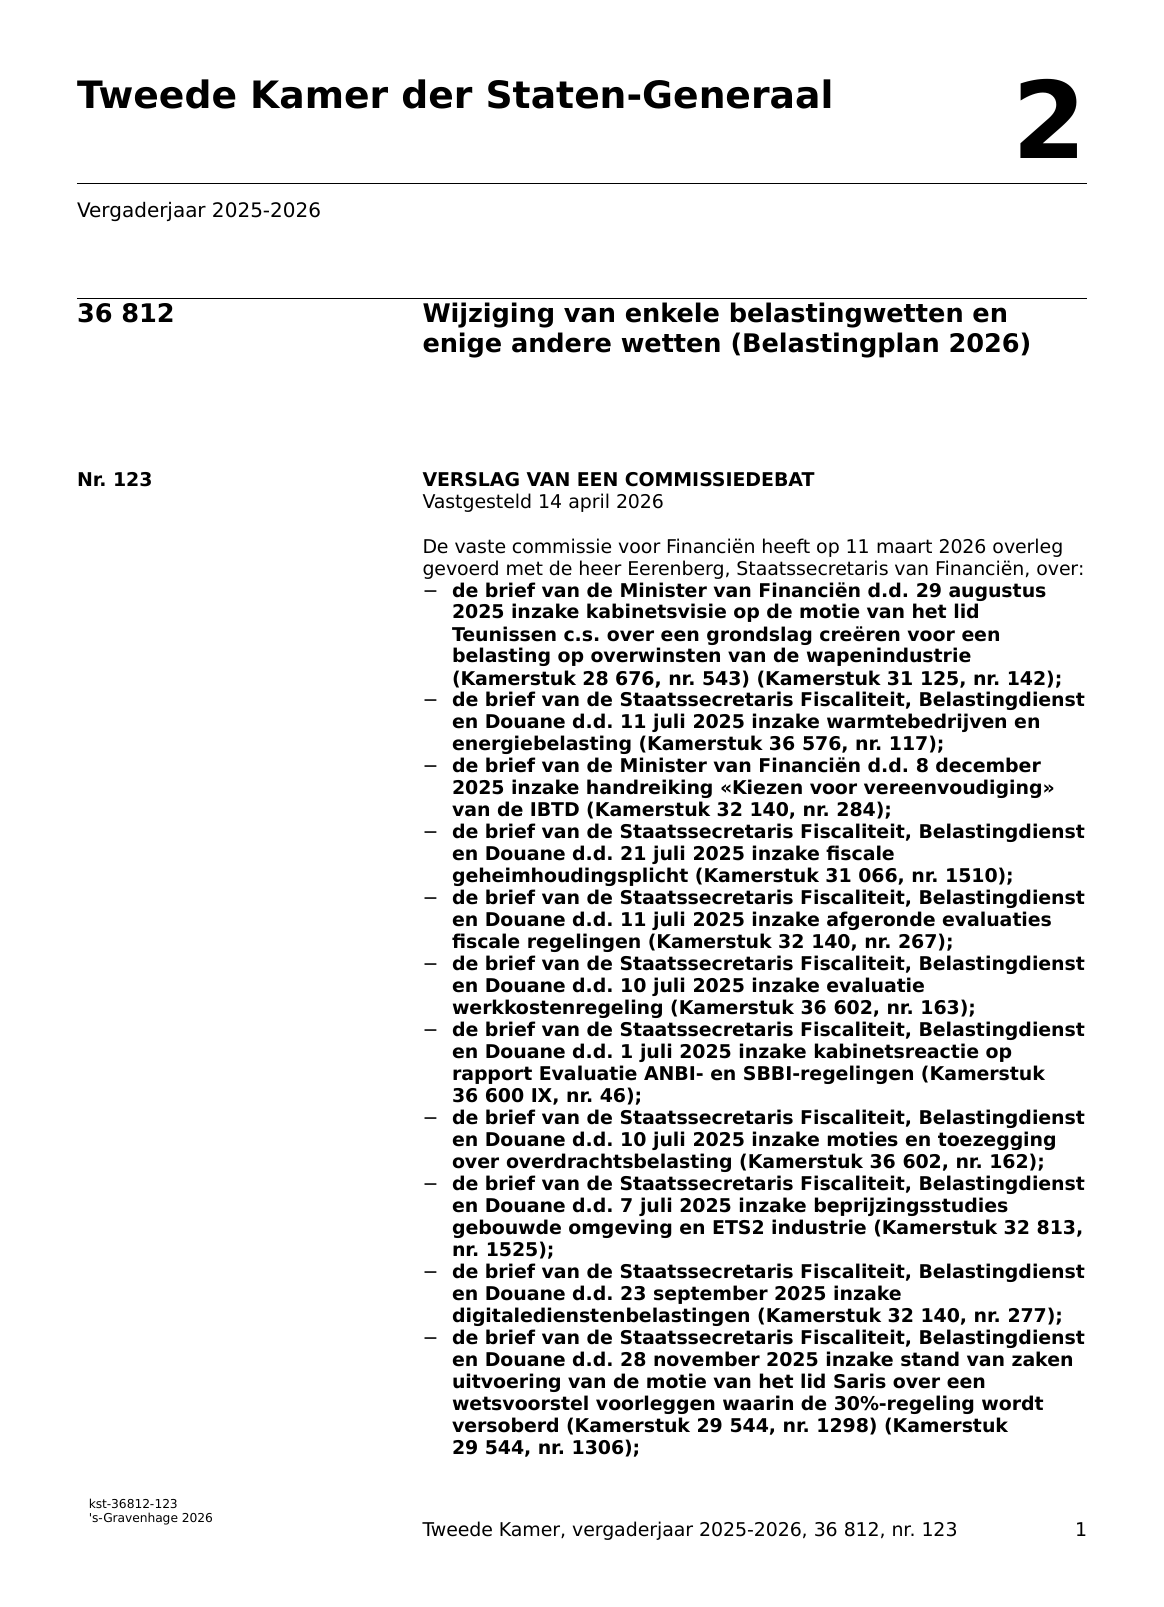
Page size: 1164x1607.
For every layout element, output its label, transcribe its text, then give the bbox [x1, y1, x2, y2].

text − de brief van de Staatssecretaris Fiscaliteit, Belastingdienst en Douane d.d. 7 juli 2025 inzake beprijzingsstudies gebouwde omgeving en ETS2 industrie (Kamerstuk 32 813, nr. 1525); [422, 1173, 1087, 1261]
text De vaste commissie voor Financiën heeft op 11 maart 2026 overleg gevoerd met de heer Eerenberg, Staatssecretaris van Financiën, over: [422, 536, 1087, 579]
subtitle 36 812 Wijziging van enkele belastingwetten en enige andere wetten (Belastingplan 2026) [77, 299, 1087, 358]
text 's-Gravenhage 2026 [88, 1511, 323, 1525]
text − de brief van de Staatssecretaris Fiscaliteit, Belastingdienst en Douane d.d. 21 juli 2025 inzake fiscale geheimhoudingsplicht (Kamerstuk 31 066, nr. 1510); [422, 821, 1087, 887]
text − de brief van de Staatssecretaris Fiscaliteit, Belastingdienst en Douane d.d. 1 juli 2025 inzake kabinetsreactie op rapport Evaluatie ANBI- en SBBI-regelingen (Kamerstuk 36 600 IX, nr. 46); [422, 1019, 1087, 1107]
text − de brief van de Minister van Financiën d.d. 8 december 2025 inzake handreiking «Kiezen voor vereenvoudiging» van de IBTD (Kamerstuk 32 140, nr. 284); [422, 755, 1087, 821]
text − de brief van de Staatssecretaris Fiscaliteit, Belastingdienst en Douane d.d. 10 juli 2025 inzake evaluatie werkkostenregeling (Kamerstuk 36 602, nr. 163); [422, 953, 1087, 1019]
subtitle Nr. 123 VERSLAG VAN EEN COMMISSIEDEBAT [77, 469, 1087, 491]
text − de brief van de Staatssecretaris Fiscaliteit, Belastingdienst en Douane d.d. 11 juli 2025 inzake warmtebedrijven en energiebelasting (Kamerstuk 36 576, nr. 117); [422, 689, 1087, 755]
text − de brief van de Staatssecretaris Fiscaliteit, Belastingdienst en Douane d.d. 11 juli 2025 inzake afgeronde evaluaties fiscale regelingen (Kamerstuk 32 140, nr. 267); [422, 887, 1087, 953]
text kst-36812-123 [88, 1497, 323, 1511]
text Vastgesteld 14 april 2026 [422, 491, 1087, 513]
text − de brief van de Staatssecretaris Fiscaliteit, Belastingdienst en Douane d.d. 23 september 2025 inzake digitaledienstenbelastingen (Kamerstuk 32 140, nr. 277); [422, 1261, 1087, 1327]
text − de brief van de Staatssecretaris Fiscaliteit, Belastingdienst en Douane d.d. 10 juli 2025 inzake moties en toezegging over overdrachtsbelasting (Kamerstuk 36 602, nr. 162); [422, 1107, 1087, 1173]
text − de brief van de Minister van Financiën d.d. 29 augustus 2025 inzake kabinetsvisie op de motie van het lid Teunissen c.s. over een grondslag creëren voor een belasting op overwinsten van de wapenindustrie (Kamerstuk 28 676, nr. 543) (Kamerstuk 31 125, nr. 142); [422, 579, 1087, 689]
table_header Tweede Kamer der Staten-Generaal [77, 59, 886, 183]
text − de brief van de Staatssecretaris Fiscaliteit, Belastingdienst en Douane d.d. 28 november 2025 inzake stand van zaken uitvoering van de motie van het lid Saris over een wetsvoorstel voorleggen waarin de 30%-regeling wordt versoberd (Kamerstuk 29 544, nr. 1298) (Kamerstuk 29 544, nr. 1306); [422, 1327, 1087, 1459]
table_header 2 [886, 59, 1087, 183]
table_cell Vergaderjaar 2025-2026 [77, 184, 1087, 298]
